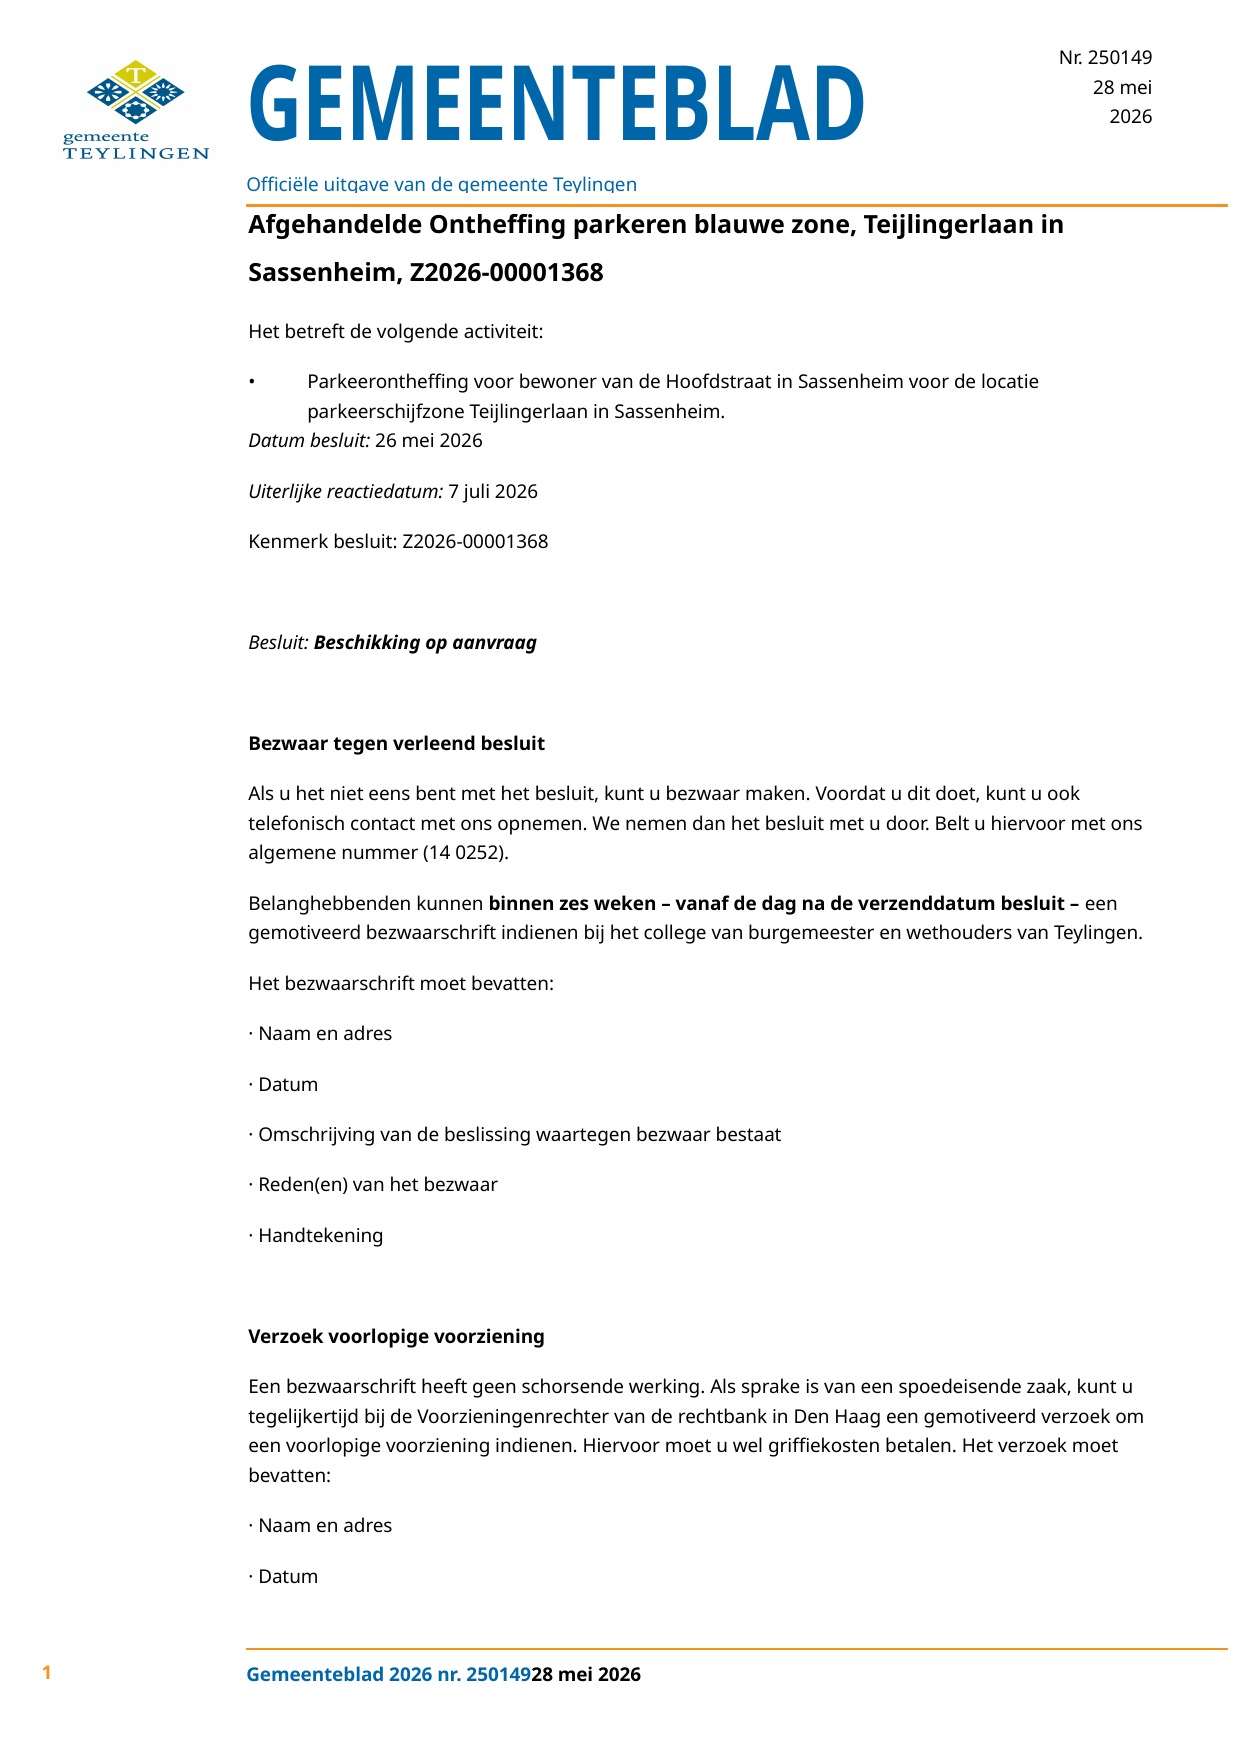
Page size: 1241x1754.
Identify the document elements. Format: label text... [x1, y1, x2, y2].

text Een bezwaarschrift heeft geen schorsende werking. Als sprake is van een spoedeisende zaak, kunt u tegelijkertijd bij de Voorzieningenrechter van de rechtbank in Den Haag een gemotiveerd verzoek om een voorlopige voorziening indienen. Hiervoor moet u wel griffiekosten betalen. Het verzoek moet bevatten: [248, 1373, 1152, 1488]
text Bezwaar tegen verleend besluit [248, 730, 1152, 756]
text Belanghebbenden kunnen binnen zes weken – vanaf de dag na de verzenddatum besluit – een gemotiveerd bezwaarschrift indienen bij het college van burgemeester en wethouders van Teylingen. [248, 890, 1152, 945]
text Verzoek voorlopige voorziening [248, 1323, 1152, 1349]
text · Reden(en) van het bezwaar [248, 1172, 1152, 1197]
text · Naam en adres [248, 1512, 1152, 1538]
text Als u het niet eens bent met het besluit, kunt u bezwaar maken. Voordat u dit doet, kunt u ook telefonisch contact met ons opnemen. We nemen dan het besluit met u door. Belt u hiervoor met ons algemene nummer (14 0252). [248, 780, 1152, 865]
text · Omschrijving van de beslissing waartegen bezwaar bestaat [248, 1121, 1152, 1147]
text Besluit: Beschikking op aanvraag [248, 629, 1152, 655]
text Het betreft de volgende activiteit: [248, 318, 1152, 344]
text · Datum [248, 1071, 1152, 1097]
text · Naam en adres [248, 1020, 1152, 1046]
text Kenmerk besluit: Z2026-00001368 [248, 528, 1152, 554]
text Het bezwaarschrift moet bevatten: [248, 970, 1152, 996]
text · Datum [248, 1563, 1152, 1589]
text Datum besluit: 26 mei 2026 [248, 427, 1152, 453]
text Afgehandelde Ontheffing parkeren blauwe zone, Teijlingerlaan in Sassenheim, Z2026-00001368 [248, 207, 1152, 288]
list Parkeerontheffing voor bewoner van de Hoofdstraat in Sassenheim voor de locatie parkeerschijfzone Teijlingerlaan in Sassenheim. [248, 368, 1152, 424]
picture [41, 47, 231, 172]
text · Handtekening [248, 1222, 1152, 1248]
text Uiterlijke reactiedatum: 7 juli 2026 [248, 478, 1152, 504]
